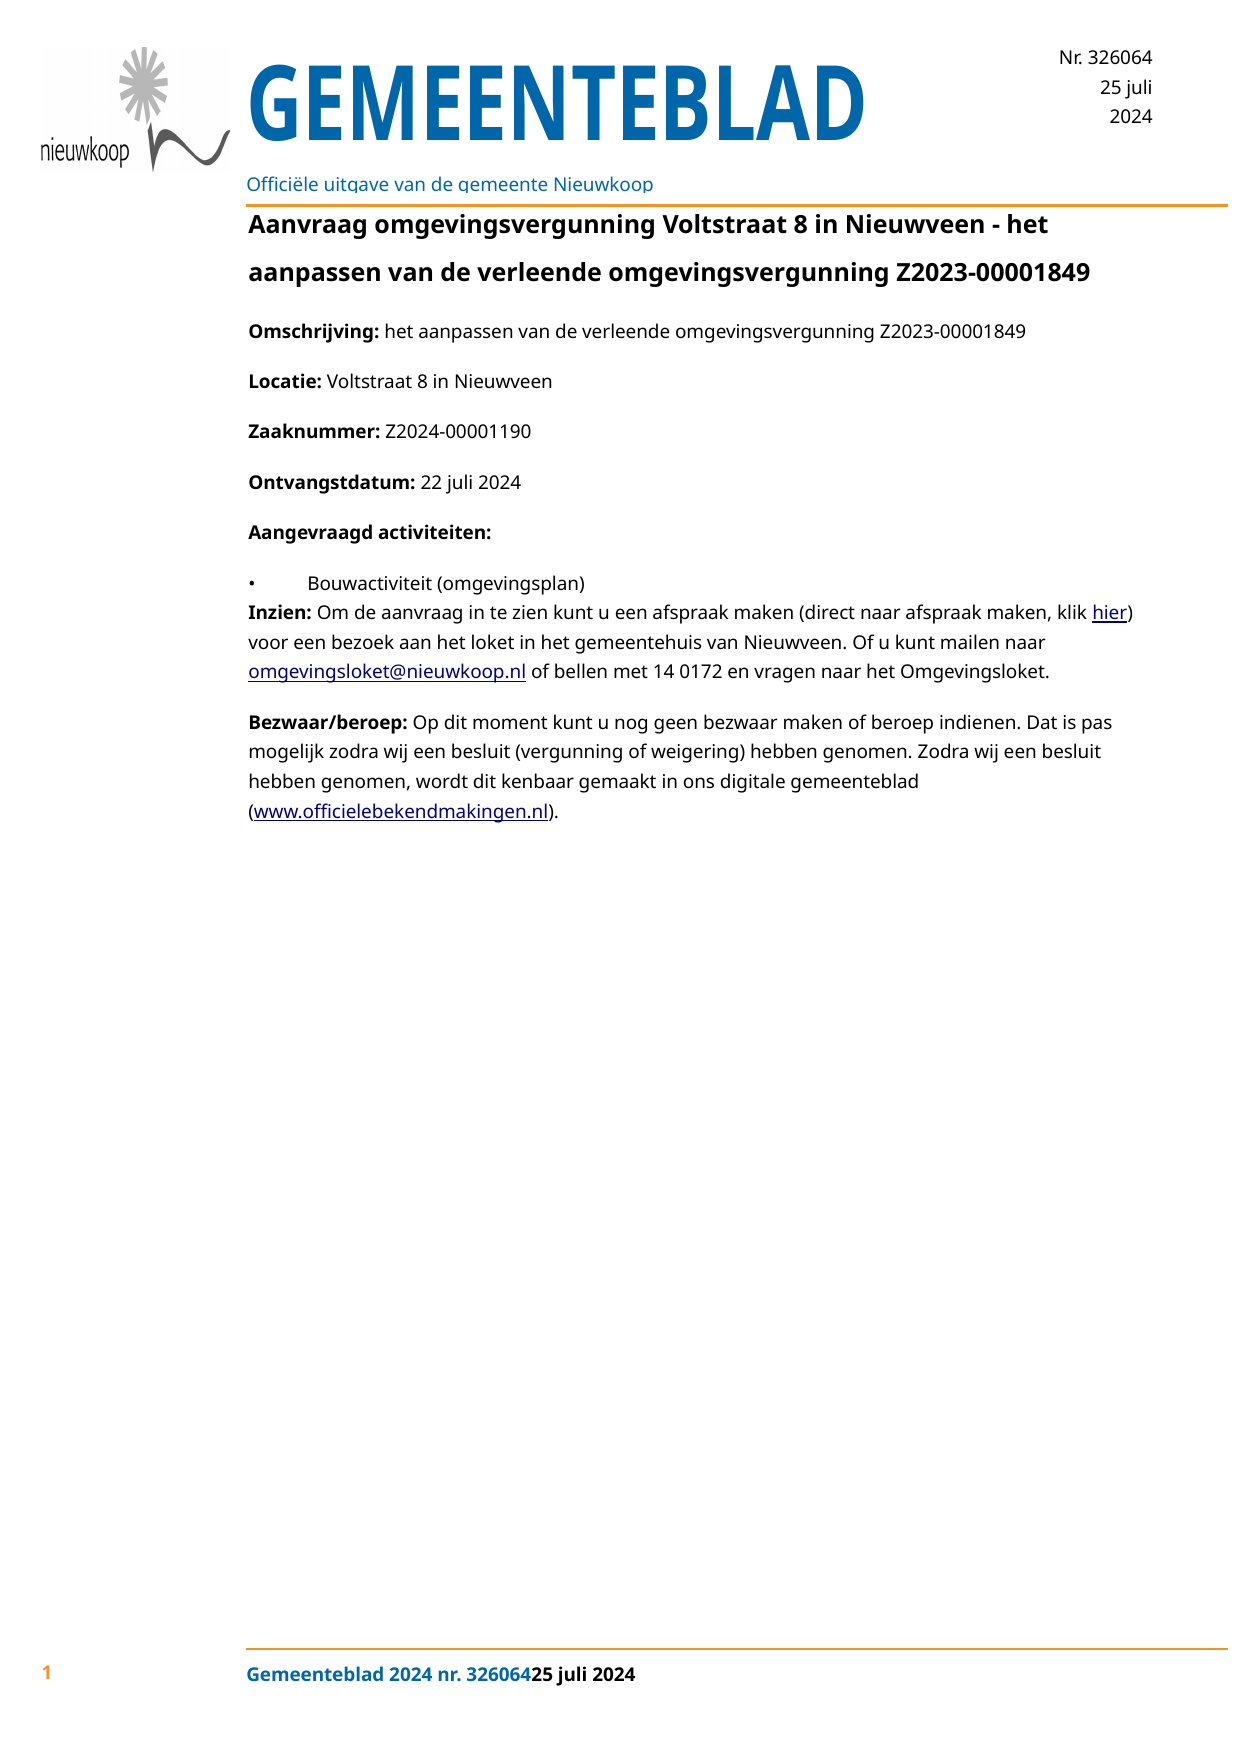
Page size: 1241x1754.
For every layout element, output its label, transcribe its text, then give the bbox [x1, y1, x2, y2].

text Ontvangstdatum: 22 juli 2024 [248, 469, 1152, 495]
picture [41, 47, 231, 172]
text Aanvraag omgevingsvergunning Voltstraat 8 in Nieuwveen - het aanpassen van de verleende omgevingsvergunning Z2023-00001849 [248, 207, 1152, 288]
text Inzien: Om de aanvraag in te zien kunt u een afspraak maken (direct naar afspraak maken, klik hier) voor een bezoek aan het loket in het gemeentehuis van Nieuwveen. Of u kunt mailen naar omgevingsloket@nieuwkoop.nl of bellen met 14 0172 en vragen naar het Omgevingsloket. [248, 599, 1152, 684]
list Bouwactiviteit (omgevingsplan) [248, 570, 1152, 596]
text Omschrijving: het aanpassen van de verleende omgevingsvergunning Z2023-00001849 [248, 318, 1152, 344]
text Locatie: Voltstraat 8 in Nieuwveen [248, 368, 1152, 394]
text Zaaknummer: Z2024-00001190 [248, 419, 1152, 444]
text Aangevraagd activiteiten: [248, 519, 1152, 545]
text Bezwaar/beroep: Op dit moment kunt u nog geen bezwaar maken of beroep indienen. Dat is pas mogelijk zodra wij een besluit (vergunning of weigering) hebben genomen. Zodra wij een besluit hebben genomen, wordt dit kenbaar gemaakt in ons digitale gemeenteblad (www.officielebekendmakingen.nl). [248, 709, 1152, 824]
